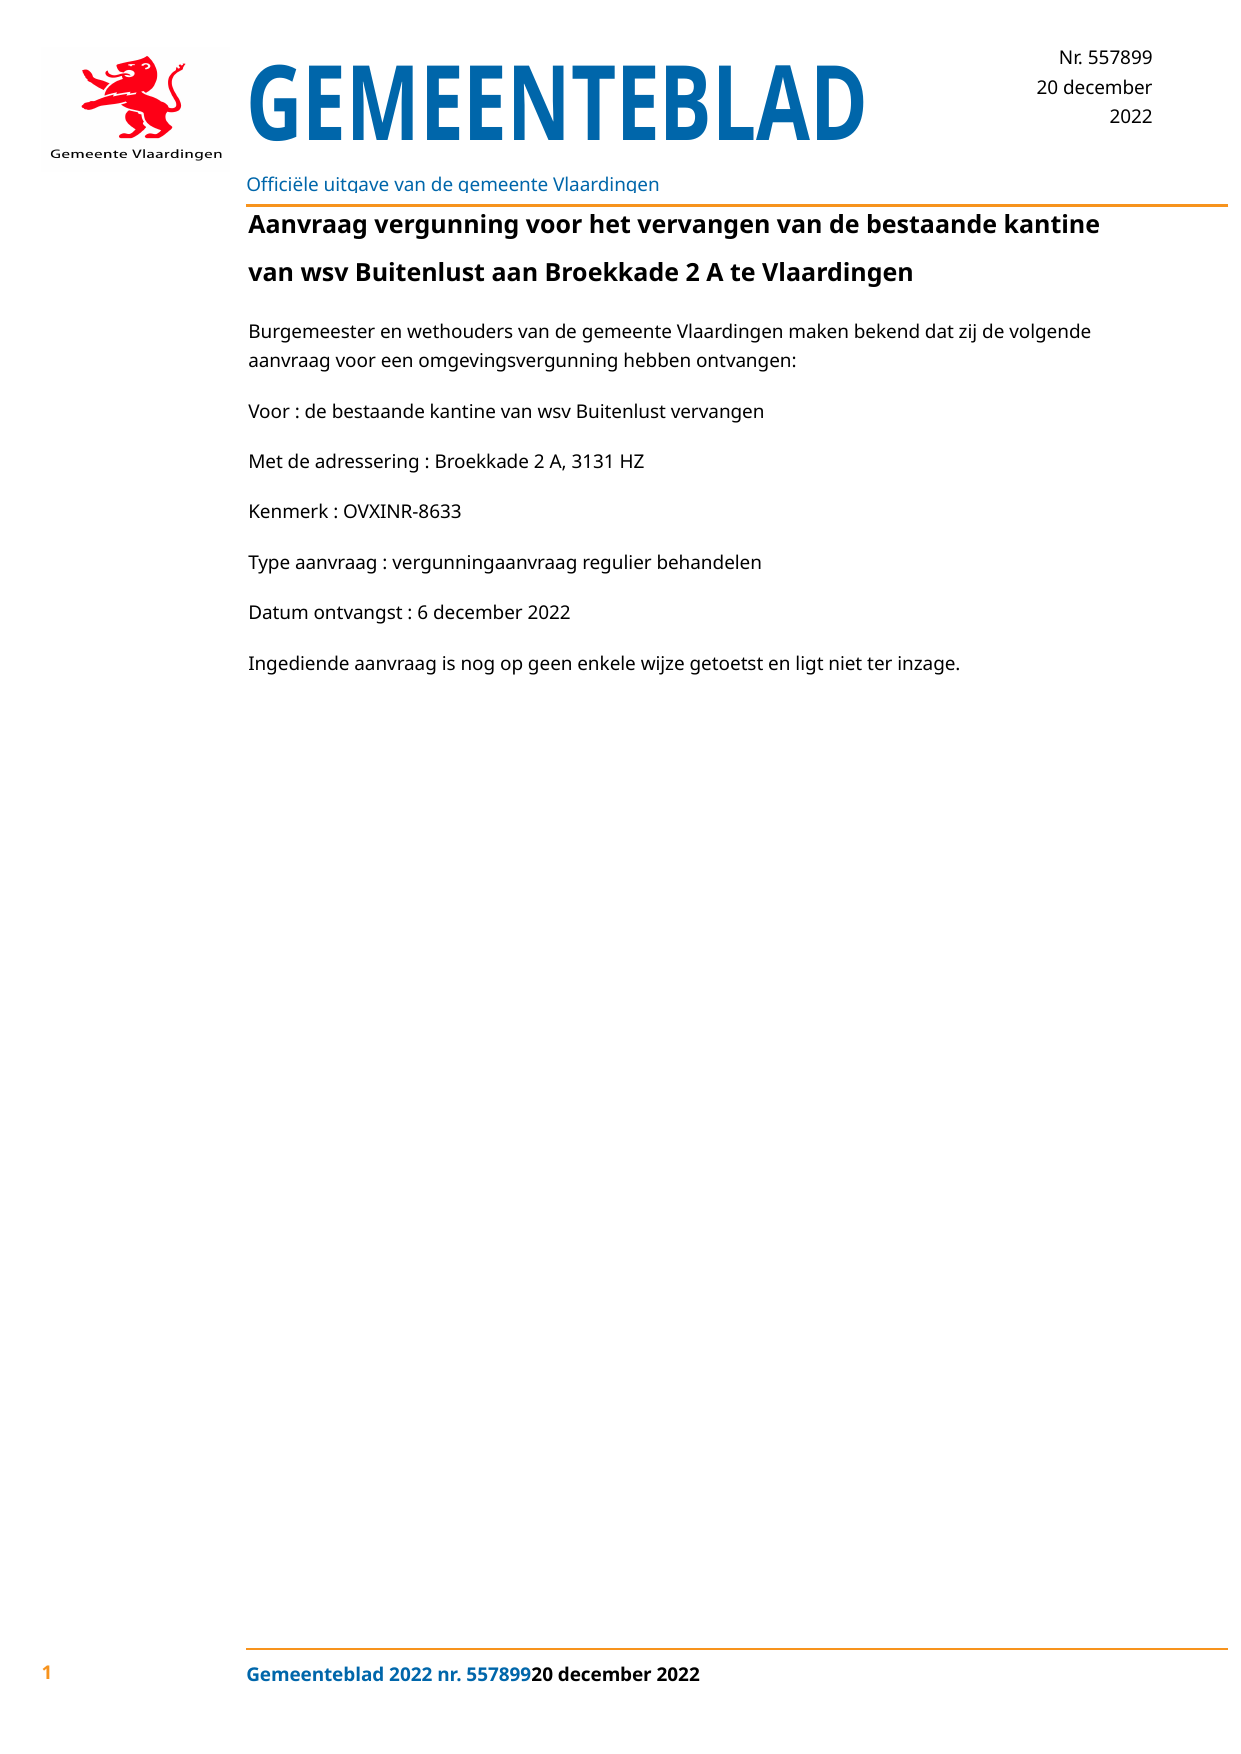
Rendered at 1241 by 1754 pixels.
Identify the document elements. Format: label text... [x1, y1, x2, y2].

text Burgemeester en wethouders van de gemeente Vlaardingen maken bekend dat zij de volgende aanvraag voor een omgevingsvergunning hebben ontvangen: [248, 318, 1152, 373]
text Aanvraag vergunning voor het vervangen van de bestaande kantine van wsv Buitenlust aan Broekkade 2 A te Vlaardingen [248, 207, 1152, 288]
text Kenmerk : OVXINR-8633 [248, 499, 1152, 524]
text Ingediende aanvraag is nog op geen enkele wijze getoetst en ligt niet ter inzage. [248, 650, 1152, 676]
text Datum ontvangst : 6 december 2022 [248, 599, 1152, 625]
text Type aanvraag : vergunningaanvraag regulier behandelen [248, 549, 1152, 575]
text Voor : de bestaande kantine van wsv Buitenlust vervangen [248, 398, 1152, 424]
picture [41, 47, 231, 172]
text Met de adressering : Broekkade 2 A, 3131 HZ [248, 448, 1152, 474]
